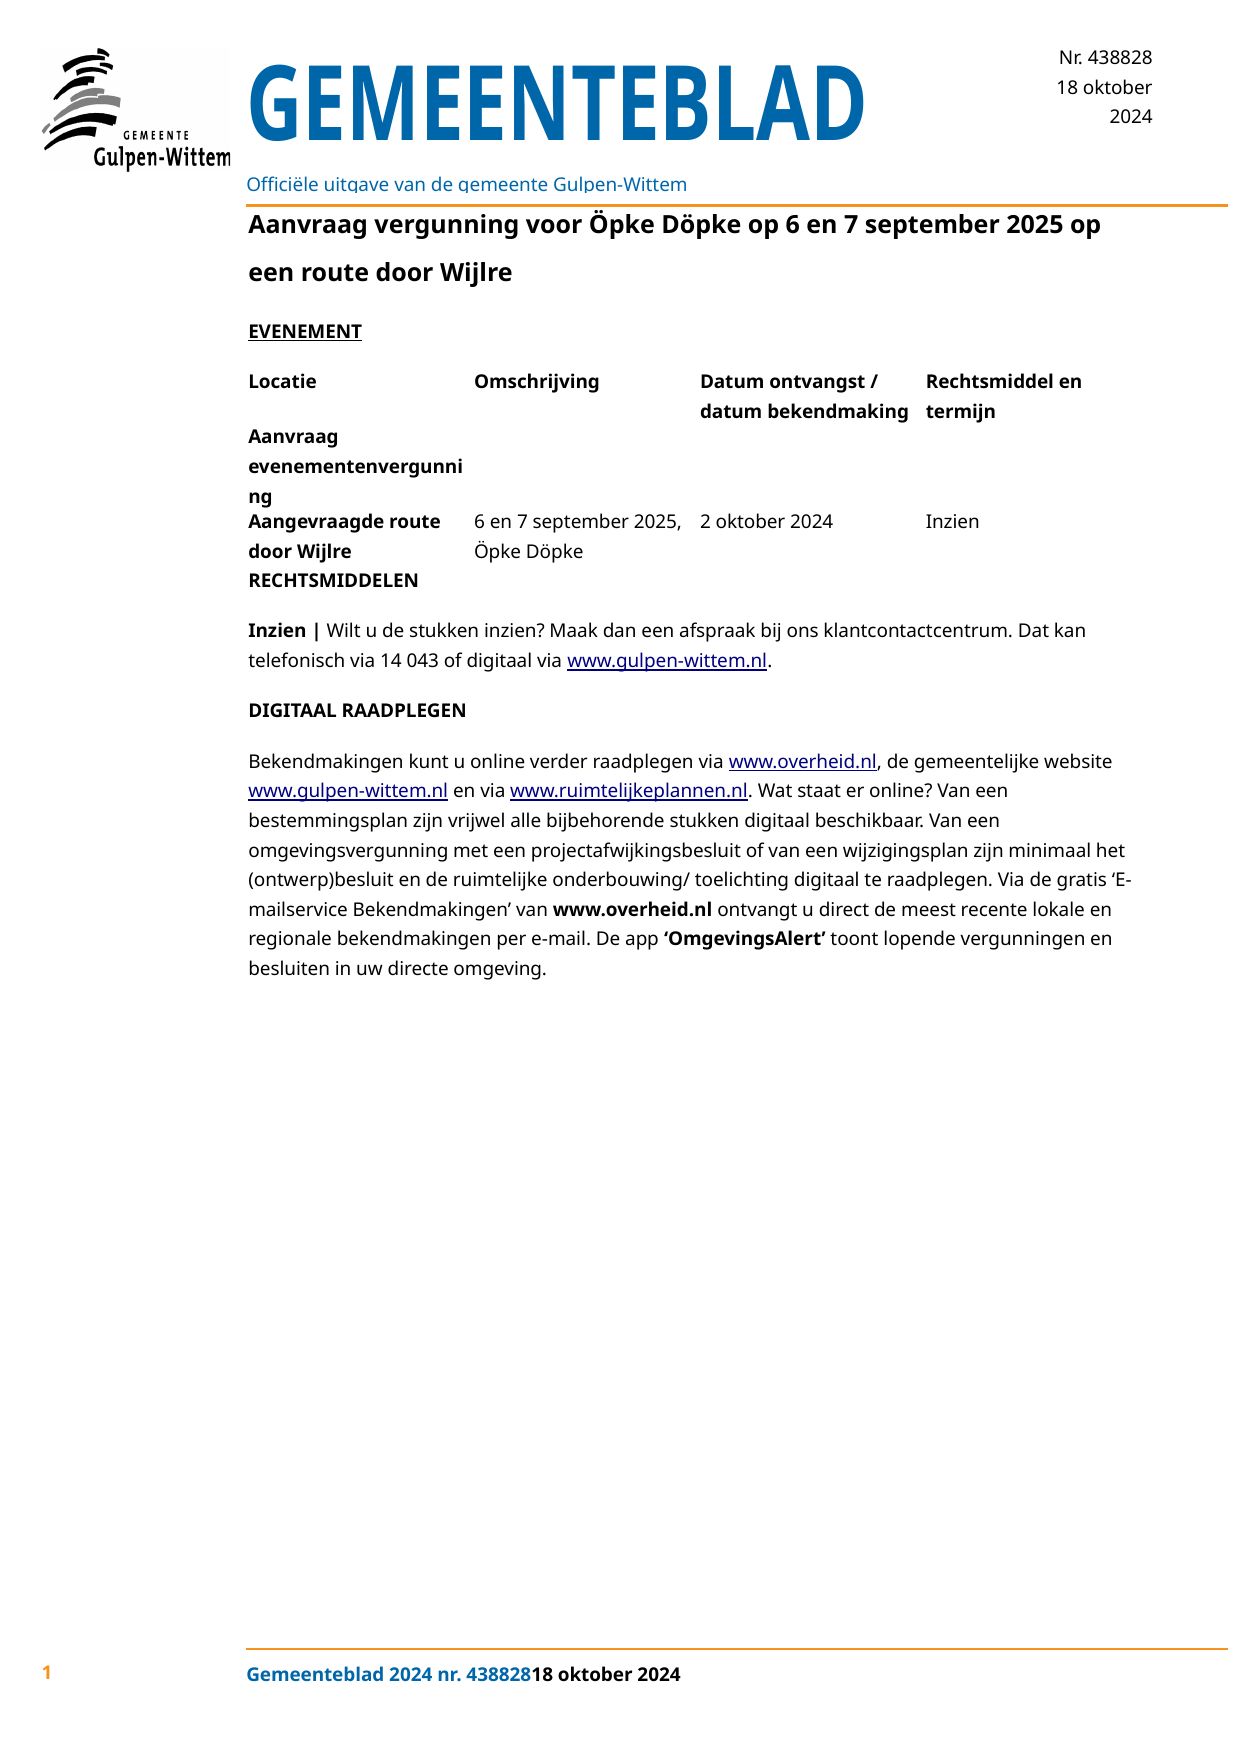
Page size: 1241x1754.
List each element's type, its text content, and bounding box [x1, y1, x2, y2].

table_cell [926, 424, 1152, 509]
text EVENEMENT [248, 318, 1152, 344]
table_cell Aanvraag evenementenvergunning [248, 424, 474, 509]
table_cell Aangevraagde route door Wijlre [248, 509, 474, 564]
text RECHTSMIDDELEN [248, 567, 1152, 593]
table_cell 2 oktober 2024 [700, 509, 926, 564]
text Inzien | Wilt u de stukken inzien? Maak dan een afspraak bij ons klantcontactcentrum. Dat kan telefonisch via 14 043 of digitaal via www.gulpen-wittem.nl. [248, 618, 1152, 673]
picture [41, 47, 231, 172]
table_header Rechtsmiddel en termijn [926, 369, 1152, 424]
table_cell [474, 424, 700, 509]
table_cell Inzien [926, 509, 1152, 564]
text Bekendmakingen kunt u online verder raadplegen via www.overheid.nl, de gemeentelijke website www.gulpen-wittem.nl en via www.ruimtelijkeplannen.nl. Wat staat er online? Van een bestemmingsplan zijn vrijwel alle bijbehorende stukken digitaal beschikbaar. Van een omgevingsvergunning met een projectafwijkingsbesluit of van een wijzigingsplan zijn minimaal het (ontwerp)besluit en de ruimtelijke onderbouwing/ toelichting digitaal te raadplegen. Via de gratis ‘E-mailservice Bekendmakingen’ van www.overheid.nl ontvangt u direct de meest recente lokale en regionale bekendmakingen per e-mail. De app ‘OmgevingsAlert’ toont lopende vergunningen en besluiten in uw directe omgeving. [248, 748, 1152, 981]
table_header Omschrijving [474, 369, 700, 424]
text DIGITAAL RAADPLEGEN [248, 698, 1152, 723]
table_cell [700, 424, 926, 509]
text Aanvraag vergunning voor Öpke Döpke op 6 en 7 september 2025 op een route door Wijlre [248, 207, 1152, 288]
table_header Locatie [248, 369, 474, 424]
table_cell 6 en 7 september 2025, Öpke Döpke [474, 509, 700, 564]
table_header Datum ontvangst / datum bekendmaking [700, 369, 926, 424]
